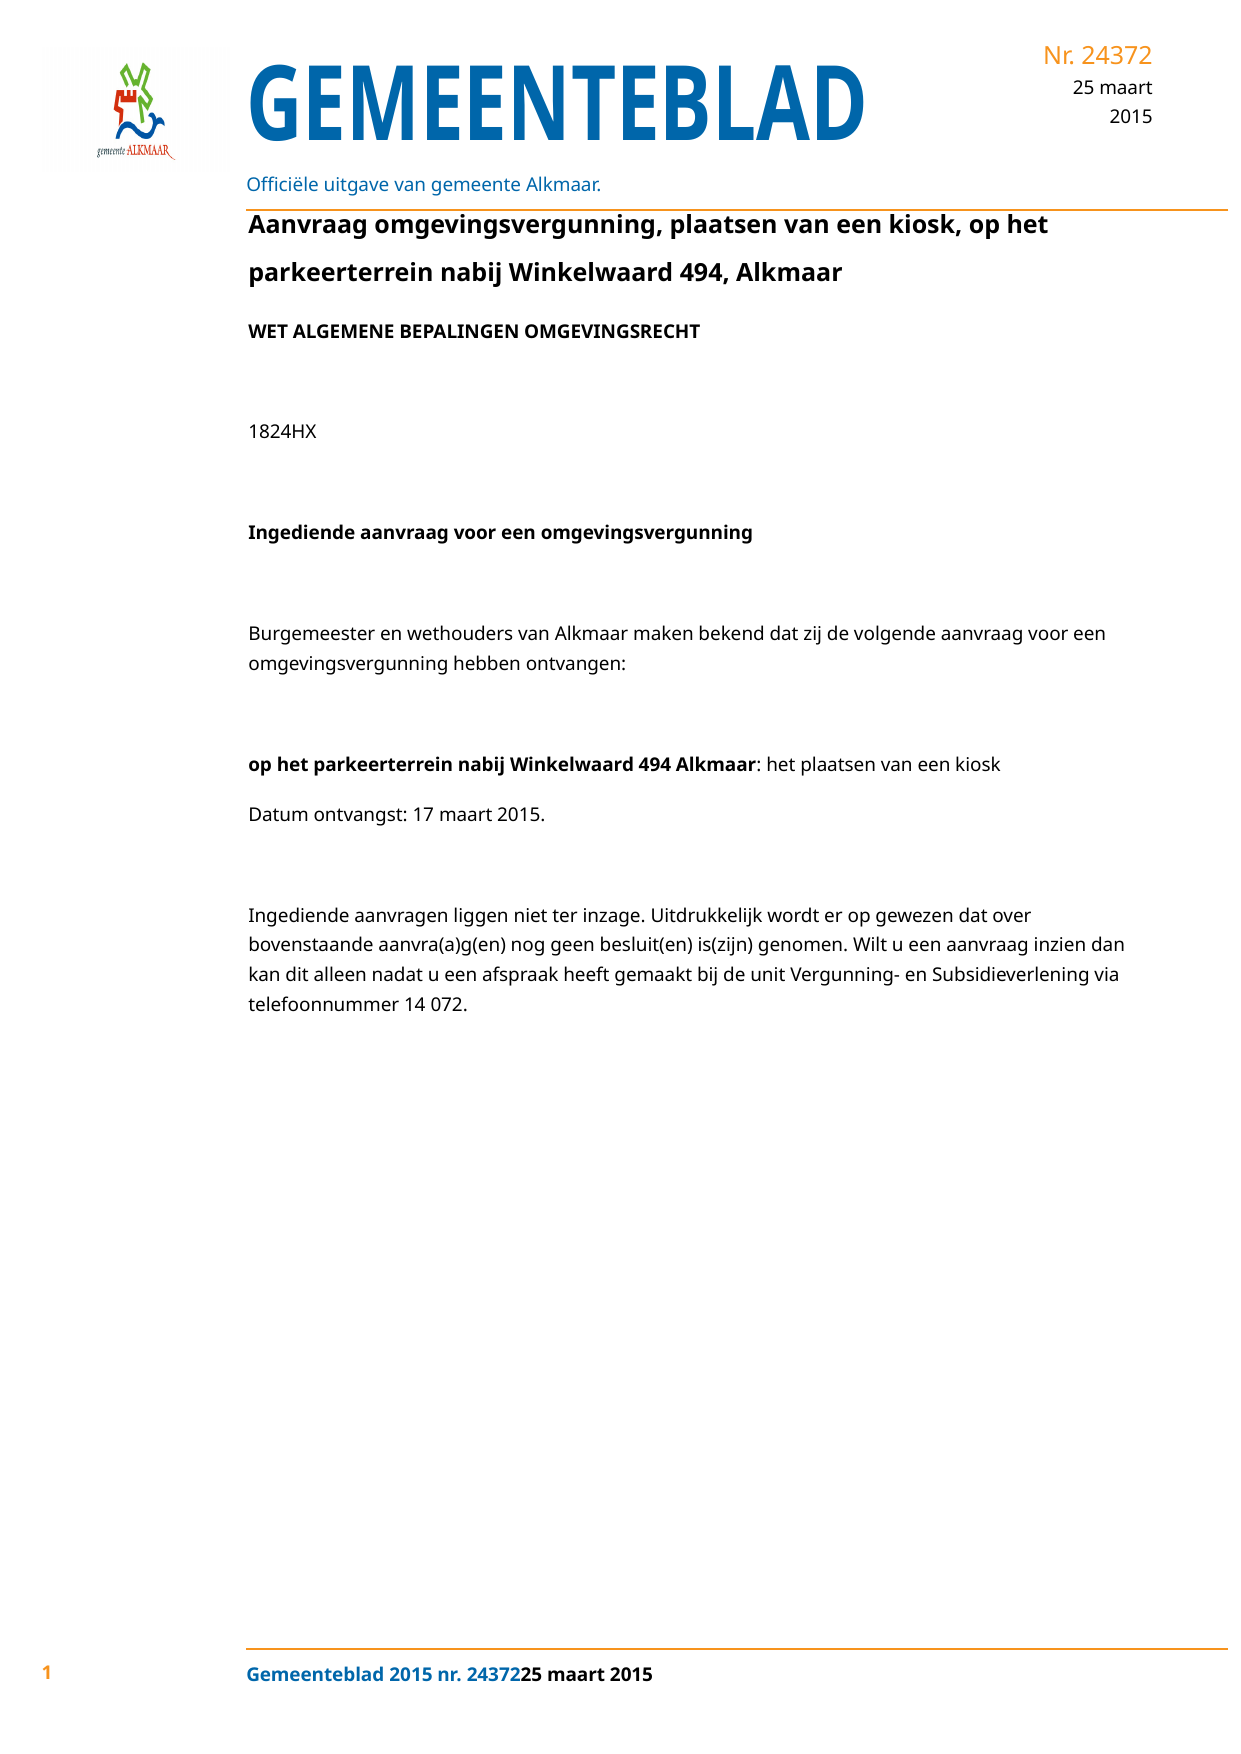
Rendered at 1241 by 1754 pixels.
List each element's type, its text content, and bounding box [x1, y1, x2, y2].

text Ingediende aanvragen liggen niet ter inzage. Uitdrukkelijk wordt er op gewezen dat over bovenstaande aanvra(a)g(en) nog geen besluit(en) is(zijn) genomen. Wilt u een aanvraag inzien dan kan dit alleen nadat u een afspraak heeft gemaakt bij de unit Vergunning- en Subsidieverlening via telefoonnummer 14 072. [248, 902, 1152, 1017]
text WET ALGEMENE BEPALINGEN OMGEVINGSRECHT [248, 318, 1152, 344]
text Ingediende aanvraag voor een omgevingsvergunning [248, 519, 1152, 545]
text Burgemeester en wethouders van Alkmaar maken bekend dat zij de volgende aanvraag voor een omgevingsvergunning hebben ontvangen: [248, 620, 1152, 676]
text 1824HX [248, 419, 1152, 444]
text op het parkeerterrein nabij Winkelwaard 494 Alkmaar: het plaatsen van een kiosk [248, 751, 1152, 777]
picture [41, 47, 231, 172]
text Datum ontvangst: 17 maart 2015. [248, 801, 1152, 827]
text Aanvraag omgevingsvergunning, plaatsen van een kiosk, op het parkeerterrein nabij Winkelwaard 494, Alkmaar [248, 211, 1152, 288]
